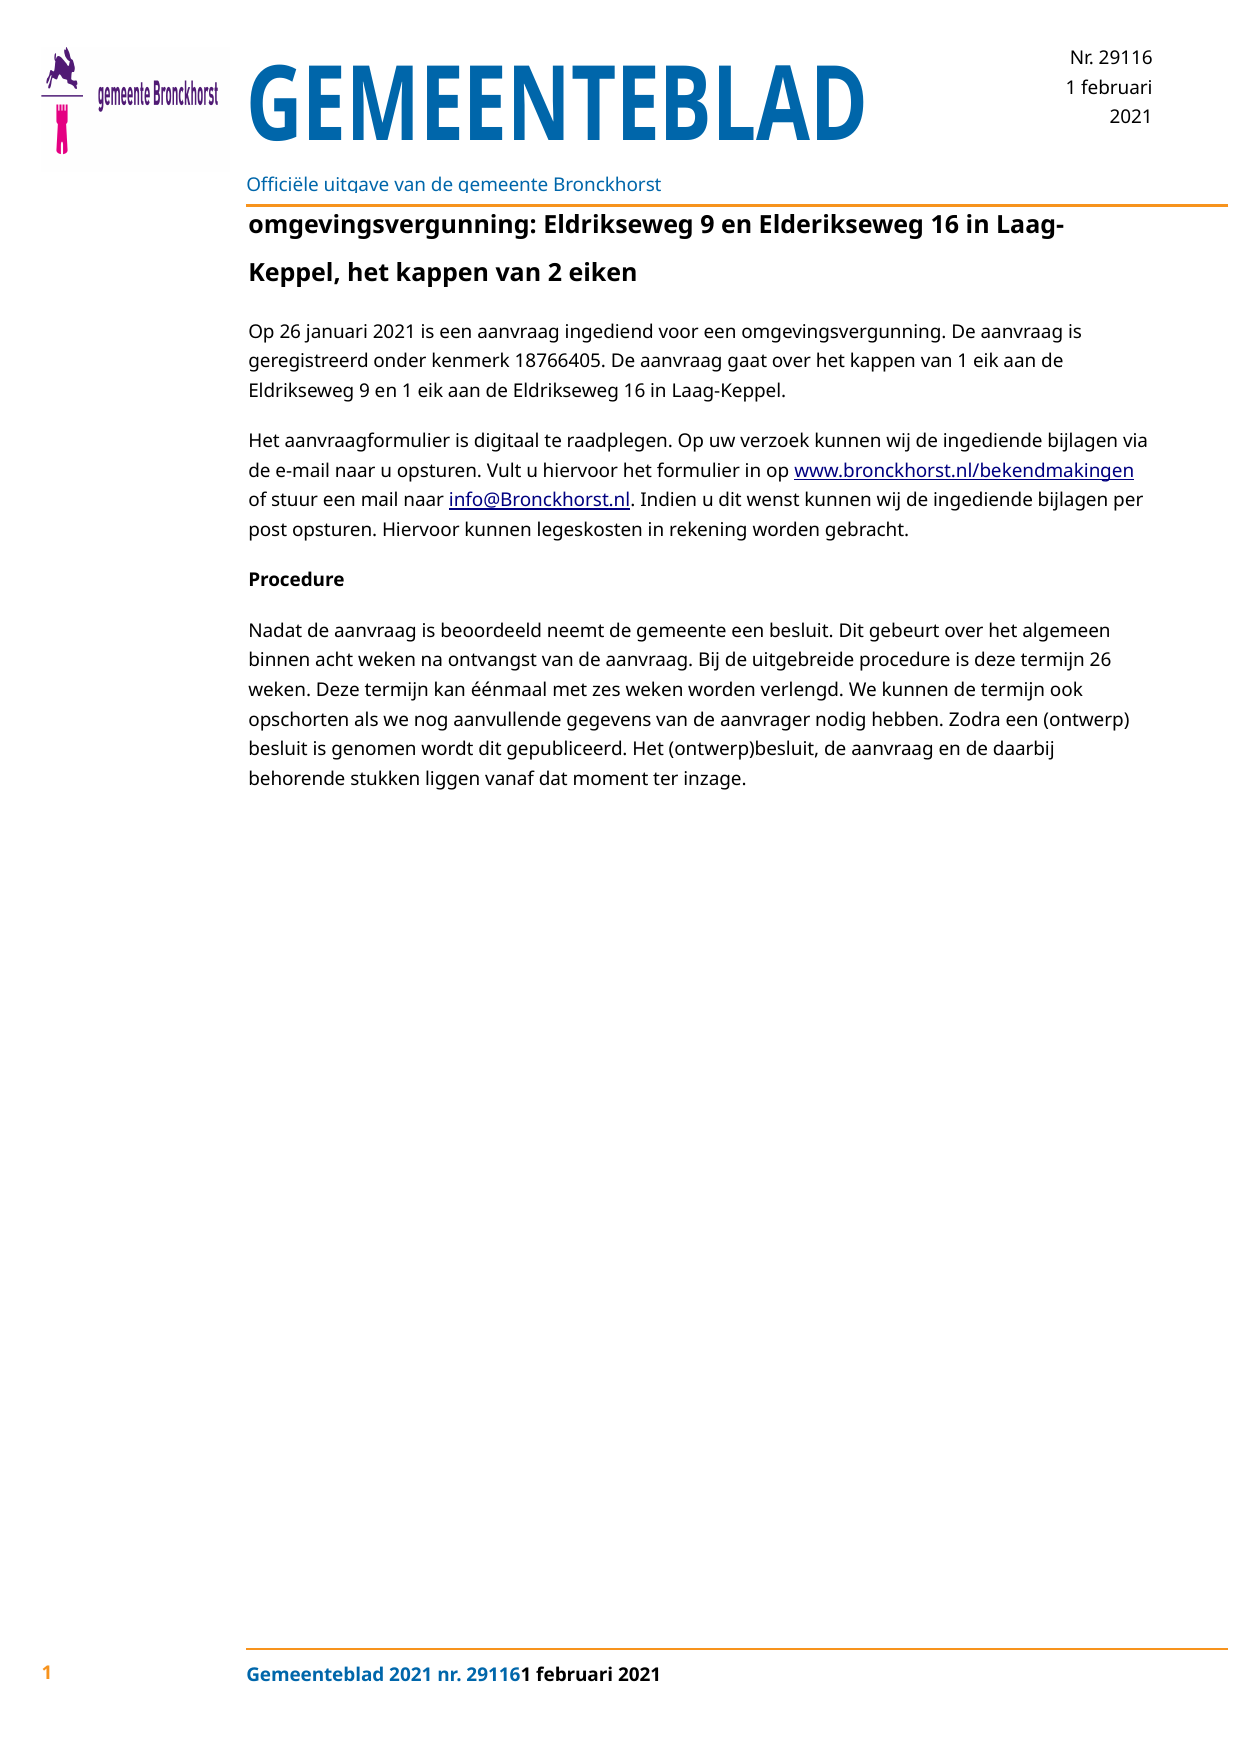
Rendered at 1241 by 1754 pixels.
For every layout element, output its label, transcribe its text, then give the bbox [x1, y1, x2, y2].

text Het aanvraagformulier is digitaal te raadplegen. Op uw verzoek kunnen wij de ingediende bijlagen via de e-mail naar u opsturen. Vult u hiervoor het formulier in op www.bronckhorst.nl/bekendmakingen of stuur een mail naar info@Bronckhorst.nl. Indien u dit wenst kunnen wij de ingediende bijlagen per post opsturen. Hiervoor kunnen legeskosten in rekening worden gebracht. [248, 427, 1152, 542]
text Nadat de aanvraag is beoordeeld neemt de gemeente een besluit. Dit gebeurt over het algemeen binnen acht weken na ontvangst van de aanvraag. Bij de uitgebreide procedure is deze termijn 26 weken. Deze termijn kan éénmaal met zes weken worden verlengd. We kunnen de termijn ook opschorten als we nog aanvullende gegevens van de aanvrager nodig hebben. Zodra een (ontwerp) besluit is genomen wordt dit gepubliceerd. Het (ontwerp)besluit, de aanvraag en de daarbij behorende stukken liggen vanaf dat moment ter inzage. [248, 617, 1152, 791]
text Op 26 januari 2021 is een aanvraag ingediend voor een omgevingsvergunning. De aanvraag is geregistreerd onder kenmerk 18766405. De aanvraag gaat over het kappen van 1 eik aan de Eldrikseweg 9 en 1 eik aan de Eldrikseweg 16 in Laag-Keppel. [248, 318, 1152, 403]
text omgevingsvergunning: Eldrikseweg 9 en Elderikseweg 16 in Laag-Keppel, het kappen van 2 eiken [248, 207, 1152, 288]
text Procedure [248, 567, 1152, 592]
picture [41, 47, 231, 172]
